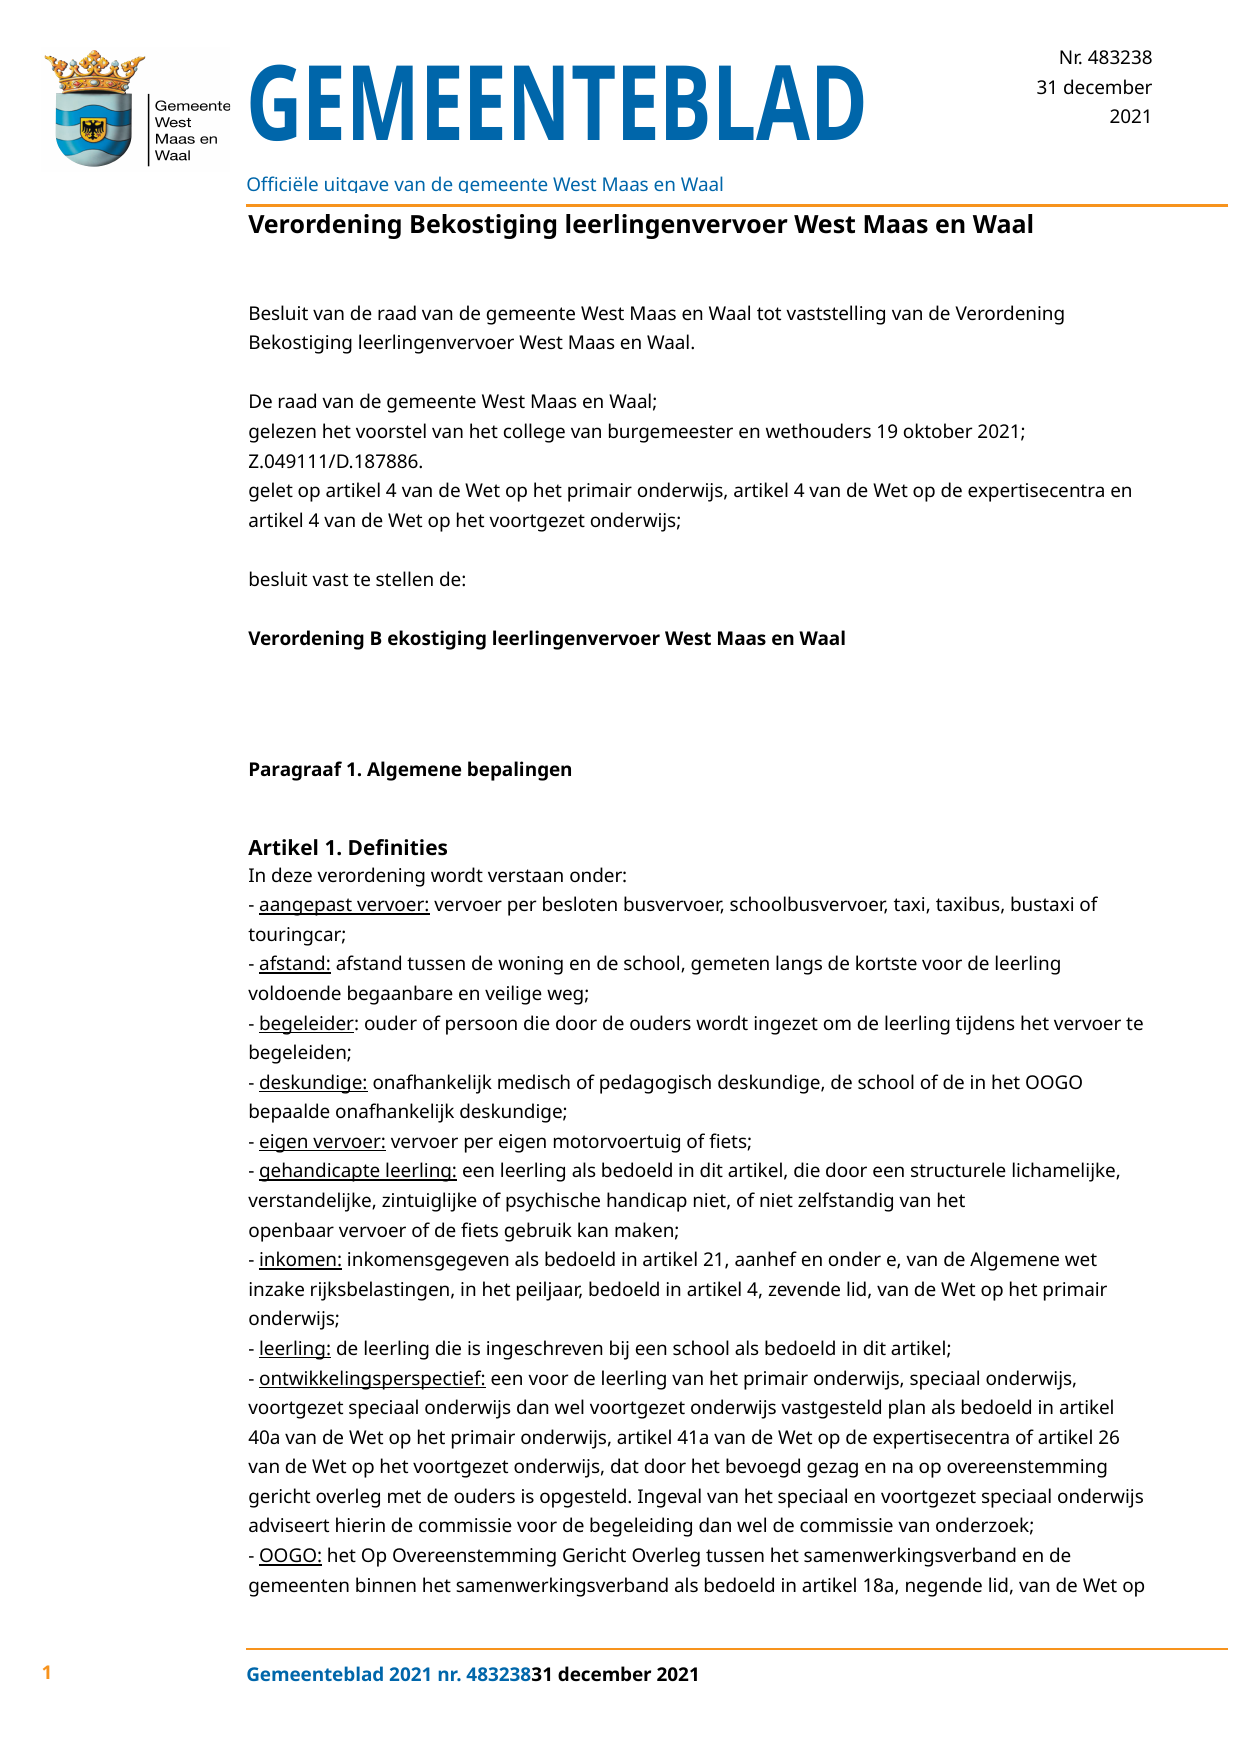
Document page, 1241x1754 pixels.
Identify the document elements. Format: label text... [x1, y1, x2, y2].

text - OOGO: het Op Overeenstemming Gericht Overleg tussen het samenwerkingsverband en de gemeenten binnen het samenwerkingsverband als bedoeld in artikel 18a, negende lid, van de Wet op [248, 1542, 1152, 1598]
text - leerling: de leerling die is ingeschreven bij een school als bedoeld in dit artikel; [248, 1335, 1152, 1361]
text openbaar vervoer of de fiets gebruik kan maken; [248, 1217, 1152, 1243]
text De raad van de gemeente West Maas en Waal; [248, 389, 1152, 414]
text - aangepast vervoer: vervoer per besloten busvervoer, schoolbusvervoer, taxi, taxibus, bustaxi of touringcar; [248, 891, 1152, 947]
text Paragraaf 1. Algemene bepalingen [248, 754, 1152, 783]
text Artikel 1. Definities [248, 833, 1152, 862]
text - eigen vervoer: vervoer per eigen motorvoertuig of fiets; [248, 1128, 1152, 1154]
text - inkomen: inkomensgegeven als bedoeld in artikel 21, aanhef en onder e, van de Algemene wet inzake rijksbelastingen, in het peiljaar, bedoeld in artikel 4, zevende lid, van de Wet op het primair onderwijs; [248, 1246, 1152, 1331]
text - gehandicapte leerling: een leerling als bedoeld in dit artikel, die door een structurele lichamelijke, verstandelijke, zintuiglijke of psychische handicap niet, of niet zelfstandig van het [248, 1158, 1152, 1213]
text besluit vast te stellen de: [248, 566, 1152, 592]
text In deze verordening wordt verstaan onder: [248, 862, 1152, 888]
text Besluit van de raad van de gemeente West Maas en Waal tot vaststelling van de Verordening Bekostiging leerlingenvervoer West Maas en Waal. [248, 300, 1152, 355]
text gelezen het voorstel van het college van burgemeester en wethouders 19 oktober 2021; Z.049111/D.187886. [248, 418, 1152, 473]
text - ontwikkelingsperspectief: een voor de leerling van het primair onderwijs, speciaal onderwijs, voortgezet speciaal onderwijs dan wel voortgezet onderwijs vastgesteld plan als bedoeld in artikel 40a van de Wet op het primair onderwijs, artikel 41a van de Wet op de expertisecentra of artikel 26 van de Wet op het voortgezet onderwijs, dat door het bevoegd gezag en na op overeenstemming gericht overleg met de ouders is opgesteld. Ingeval van het speciaal en voortgezet speciaal onderwijs adviseert hierin de commissie voor de begeleiding dan wel de commissie van onderzoek; [248, 1365, 1152, 1538]
picture [41, 47, 231, 172]
text - deskundige: onafhankelijk medisch of pedagogisch deskundige, de school of de in het OOGO bepaalde onafhankelijk deskundige; [248, 1069, 1152, 1124]
text Verordening B ekostiging leerlingenvervoer West Maas en Waal [248, 625, 1152, 651]
text - begeleider: ouder of persoon die door de ouders wordt ingezet om de leerling tijdens het vervoer te begeleiden; [248, 1010, 1152, 1065]
text - afstand: afstand tussen de woning en de school, gemeten langs de kortste voor de leerling voldoende begaanbare en veilige weg; [248, 951, 1152, 1006]
text Verordening Bekostiging leerlingenvervoer West Maas en Waal [248, 207, 1152, 241]
text gelet op artikel 4 van de Wet op het primair onderwijs, artikel 4 van de Wet op de expertisecentra en artikel 4 van de Wet op het voortgezet onderwijs; [248, 477, 1152, 533]
